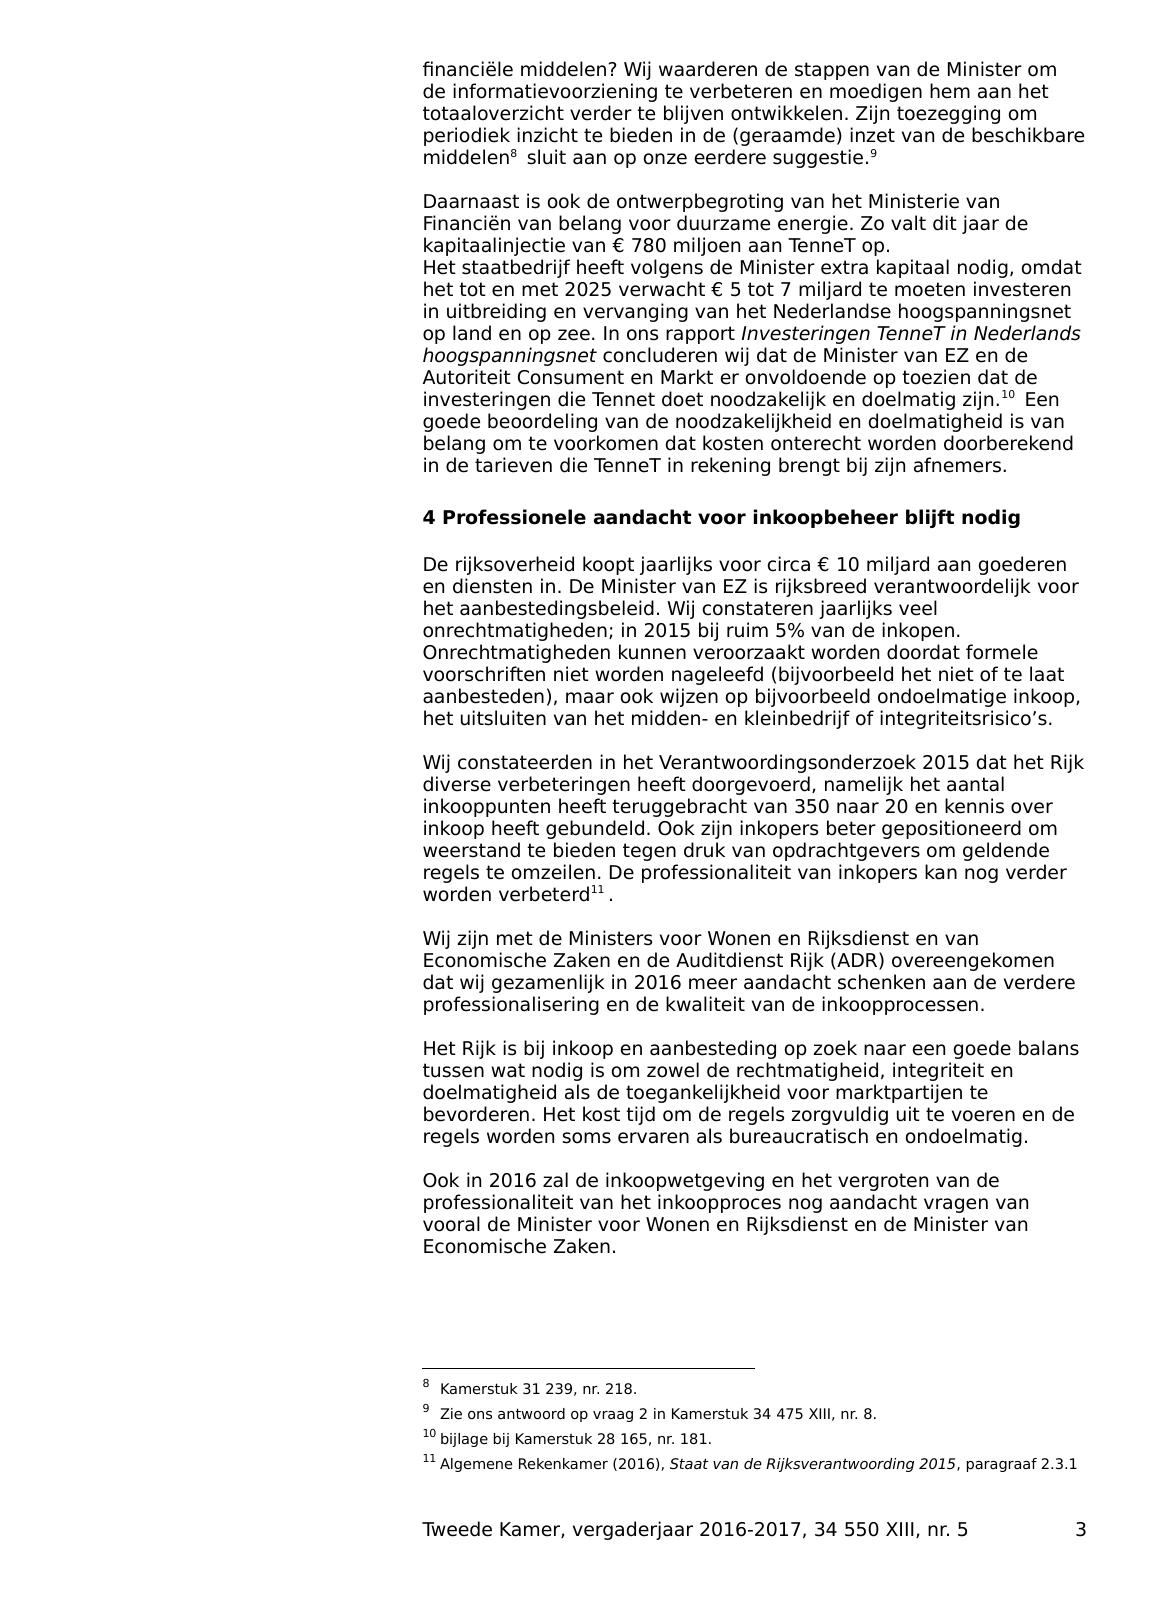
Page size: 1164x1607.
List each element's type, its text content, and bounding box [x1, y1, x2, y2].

text Het staatbedrijf heeft volgens de Minister extra kapitaal nodig, omdat het tot en met 2025 verwacht € 5 tot 7 miljard te moeten investeren in uitbreiding en vervanging van het Nederlandse hoogspanningsnet op land en op zee. In ons rapport Investeringen TenneT in Nederlands hoogspanningsnet concluderen wij dat de Minister van EZ en de Autoriteit Consument en Markt er onvoldoende op toezien dat de investeringen die Tennet doet noodzakelijk en doelmatig zijn. Een goede beoordeling van de noodzakelijkheid en doelmatigheid is van belang om te voorkomen dat kosten onterecht worden doorberekend in de tarieven die TenneT in rekening brengt bij zijn afnemers. [422, 257, 1087, 477]
text Het Rijk is bij inkoop en aanbesteding op zoek naar een goede balans tussen wat nodig is om zowel de rechtmatigheid, integriteit en doelmatigheid als de toegankelijkheid voor marktpartijen te bevorderen. Het kost tijd om de regels zorgvuldig uit te voeren en de regels worden soms ervaren als bureaucratisch en ondoelmatig. [422, 1038, 1087, 1148]
text Algemene Rekenkamer (2016), Staat van de Rijksverantwoording 2015, paragraaf 2.3.1 [422, 1452, 1087, 1474]
text financiële middelen? Wij waarderen de stappen van de Minister om de informatievoorziening te verbeteren en moedigen hem aan het totaaloverzicht verder te blijven ontwikkelen. Zijn toezegging om periodiek inzicht te bieden in de (geraamde) inzet van de beschikbare middelen sluit aan op onze eerdere suggestie. [422, 59, 1087, 169]
text Ook in 2016 zal de inkoopwetgeving en het vergroten van de professionaliteit van het inkoopproces nog aandacht vragen van vooral de Minister voor Wonen en Rijksdienst en de Minister van Economische Zaken. [422, 1170, 1087, 1258]
subtitle 4 Professionele aandacht voor inkoopbeheer blijft nodig [422, 507, 1087, 529]
text Zie ons antwoord op vraag 2 in Kamerstuk 34 475 XIII, nr. 8. [422, 1402, 1087, 1424]
text Wij zijn met de Ministers voor Wonen en Rijksdienst en van Economische Zaken en de Auditdienst Rijk (ADR) overeengekomen dat wij gezamenlijk in 2016 meer aandacht schenken aan de verdere professionalisering en de kwaliteit van de inkoopprocessen. [422, 928, 1087, 1016]
text Daarnaast is ook de ontwerpbegroting van het Ministerie van Financiën van belang voor duurzame energie. Zo valt dit jaar de kapitaalinjectie van € 780 miljoen aan TenneT op. [422, 191, 1087, 257]
text Wij constateerden in het Verantwoordingsonderzoek 2015 dat het Rijk diverse verbeteringen heeft doorgevoerd, namelijk het aantal inkooppunten heeft teruggebracht van 350 naar 20 en kennis over inkoop heeft gebundeld. Ook zijn inkopers beter gepositioneerd om weerstand te bieden tegen druk van opdrachtgevers om geldende regels te omzeilen. De professionaliteit van inkopers kan nog verder worden verbeterd. [422, 752, 1087, 906]
text Kamerstuk 31 239, nr. 218. [422, 1377, 1087, 1399]
text bijlage bij Kamerstuk 28 165, nr. 181. [422, 1427, 1087, 1449]
text De rijksoverheid koopt jaarlijks voor circa € 10 miljard aan goederen en diensten in. De Minister van EZ is rijksbreed verantwoordelijk voor het aanbestedingsbeleid. Wij constateren jaarlijks veel onrechtmatigheden; in 2015 bij ruim 5% van de inkopen. Onrechtmatigheden kunnen veroorzaakt worden doordat formele voorschriften niet worden nageleefd (bijvoorbeeld het niet of te laat aanbesteden), maar ook wijzen op bijvoorbeeld ondoelmatige inkoop, het uitsluiten van het midden- en kleinbedrijf of integriteitsrisico’s. [422, 554, 1087, 730]
